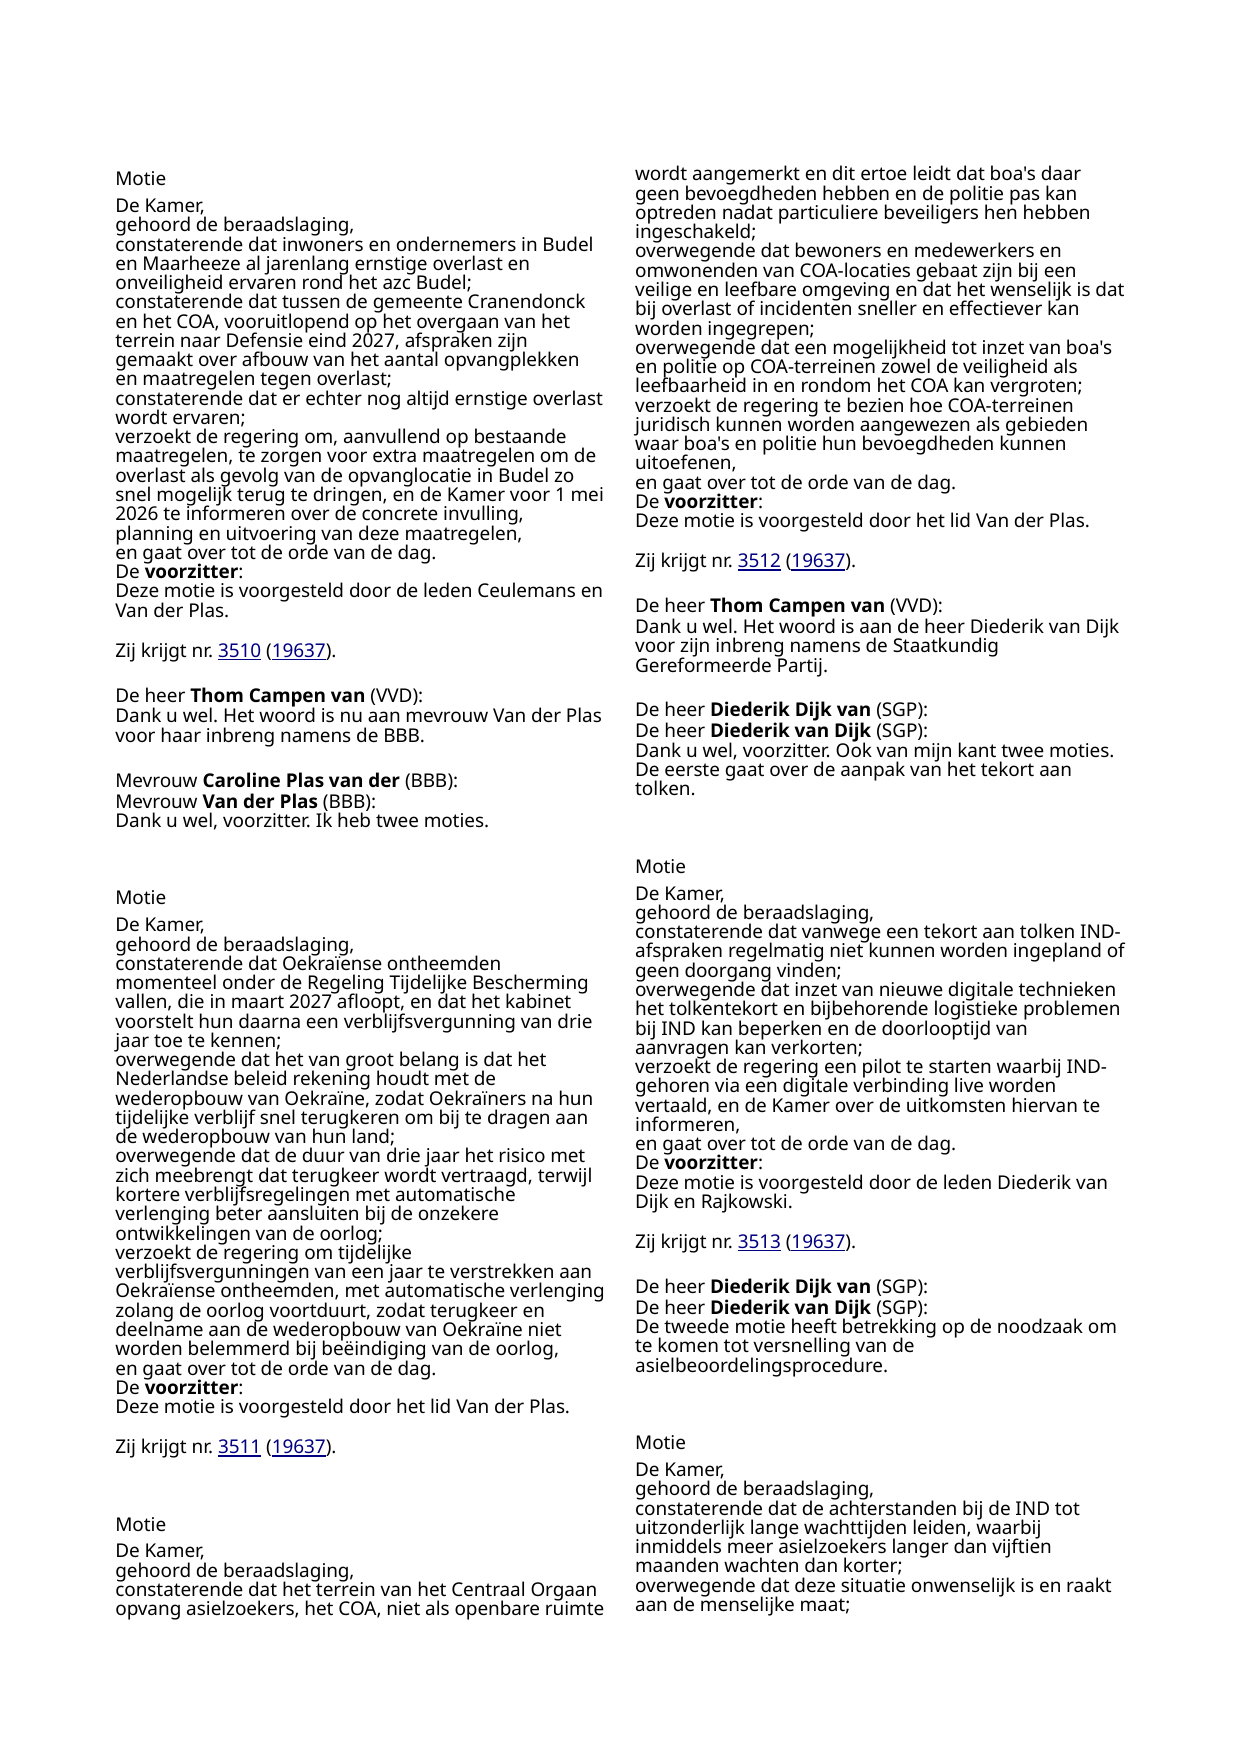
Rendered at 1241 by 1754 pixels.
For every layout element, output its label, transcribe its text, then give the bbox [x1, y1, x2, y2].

text Dank u wel. Het woord is nu aan mevrouw Van der Plas voor haar inbreng namens de BBB. [115, 707, 605, 746]
text gehoord de beraadslaging, [115, 216, 605, 236]
text De Kamer, [635, 1461, 1125, 1480]
text Motie [635, 853, 1125, 879]
text Motie [115, 884, 605, 910]
text De voorzitter: [635, 493, 1125, 512]
text Zij krijgt nr. 3512 (19637). [635, 552, 1125, 571]
text Zij krijgt nr. 3513 (19637). [635, 1233, 1125, 1252]
text gehoord de beraadslaging, [115, 1562, 605, 1581]
text De Kamer, [115, 1542, 605, 1562]
text gehoord de beraadslaging, [115, 936, 605, 955]
text Deze motie is voorgesteld door het lid Van der Plas. [635, 512, 1125, 531]
text De tweede motie heeft betrekking op de noodzaak om te komen tot versnelling van de asielbeoordelingsprocedure. [635, 1318, 1125, 1376]
text De Kamer, [115, 916, 605, 936]
text De voorzitter: [115, 1379, 605, 1398]
text verzoekt de regering om tijdelijke verblijfsvergunningen van een jaar te verstrekken aan Oekraïense ontheemden, met automatische verlenging zolang de oorlog voortduurt, zodat terugkeer en deelname aan de wederopbouw van Oekraïne niet worden belemmerd bij beëindiging van de oorlog, [115, 1244, 605, 1359]
text constaterende dat tussen de gemeente Cranendonck en het COA, vooruitlopend op het overgaan van het terrein naar Defensie eind 2027, afspraken zijn gemaakt over afbouw van het aantal opvangplekken en maatregelen tegen overlast; [115, 293, 605, 390]
text gehoord de beraadslaging, [635, 904, 1125, 923]
text constaterende dat inwoners en ondernemers in Budel en Maarheeze al jarenlang ernstige overlast en onveiligheid ervaren rond het azc Budel; [115, 236, 605, 293]
text constaterende dat Oekraïense ontheemden momenteel onder de Regeling Tijdelijke Bescherming vallen, die in maart 2027 afloopt, en dat het kabinet voorstelt hun daarna een verblijfsvergunning van drie jaar toe te kennen; [115, 955, 605, 1051]
text Zij krijgt nr. 3510 (19637). [115, 642, 605, 661]
text gehoord de beraadslaging, [635, 1480, 1125, 1499]
text De heer Thom Campen van (VVD): [635, 592, 1125, 618]
text Dank u wel. Het woord is aan de heer Diederik van Dijk voor zijn inbreng namens de Staatkundig Gereformeerde Partij. [635, 618, 1125, 676]
text De heer Diederik van Dijk (SGP): [635, 1299, 1125, 1318]
text verzoekt de regering te bezien hoe COA-terreinen juridisch kunnen worden aangewezen als gebieden waar boa's en politie hun bevoegdheden kunnen uitoefenen, [635, 397, 1125, 474]
text Zij krijgt nr. 3511 (19637). [115, 1438, 605, 1457]
text verzoekt de regering een pilot te starten waarbij IND-gehoren via een digitale verbinding live worden vertaald, en de Kamer over de uitkomsten hiervan te informeren, [635, 1058, 1125, 1135]
text Deze motie is voorgesteld door de leden Diederik van Dijk en Rajkowski. [635, 1174, 1125, 1212]
text Mevrouw Caroline Plas van der (BBB): [115, 767, 605, 793]
text Dank u wel, voorzitter. Ik heb twee moties. [115, 812, 605, 831]
text De voorzitter: [635, 1154, 1125, 1174]
text Deze motie is voorgesteld door de leden Ceulemans en Van der Plas. [115, 582, 605, 621]
text constaterende dat er echter nog altijd ernstige overlast wordt ervaren; [115, 390, 605, 428]
text constaterende dat vanwege een tekort aan tolken IND-afspraken regelmatig niet kunnen worden ingepland of geen doorgang vinden; [635, 923, 1125, 981]
text Mevrouw Van der Plas (BBB): [115, 793, 605, 812]
text constaterende dat de achterstanden bij de IND tot uitzonderlijk lange wachttijden leiden, waarbij inmiddels meer asielzoekers langer dan vijftien maanden wachten dan korter; [635, 1499, 1125, 1577]
text overwegende dat bewoners en medewerkers en omwonenden van COA-locaties gebaat zijn bij een veilige en leefbare omgeving en dat het wenselijk is dat bij overlast of incidenten sneller en effectiever kan worden ingegrepen; [635, 242, 1125, 339]
text Motie [635, 1429, 1125, 1455]
text en gaat over tot de orde van de dag. [115, 544, 605, 563]
text De voorzitter: [115, 563, 605, 582]
text en gaat over tot de orde van de dag. [635, 1135, 1125, 1154]
text overwegende dat inzet van nieuwe digitale technieken het tolkentekort en bijbehorende logistieke problemen bij IND kan beperken en de doorlooptijd van aanvragen kan verkorten; [635, 981, 1125, 1058]
text overwegende dat de duur van drie jaar het risico met zich meebrengt dat terugkeer wordt vertraagd, terwijl kortere verblijfsregelingen met automatische verlenging beter aansluiten bij de onzekere ontwikkelingen van de oorlog; [115, 1147, 605, 1244]
text De Kamer, [115, 197, 605, 216]
text Motie [115, 1511, 605, 1536]
text De heer Thom Campen van (VVD): [115, 682, 605, 707]
text De heer Diederik van Dijk (SGP): [635, 722, 1125, 742]
text overwegende dat het van groot belang is dat het Nederlandse beleid rekening houdt met de wederopbouw van Oekraïne, zodat Oekraïners na hun tijdelijke verblijf snel terugkeren om bij te dragen aan de wederopbouw van hun land; [115, 1051, 605, 1147]
text Motie [115, 165, 605, 191]
text De heer Diederik Dijk van (SGP): [635, 1273, 1125, 1299]
text De Kamer, [635, 884, 1125, 904]
text Dank u wel, voorzitter. Ook van mijn kant twee moties. De eerste gaat over de aanpak van het tekort aan tolken. [635, 742, 1125, 799]
text De heer Diederik Dijk van (SGP): [635, 697, 1125, 722]
text wordt aangemerkt en dit ertoe leidt dat boa's daar geen bevoegdheden hebben en de politie pas kan optreden nadat particuliere beveiligers hen hebben ingeschakeld; [635, 165, 1125, 242]
text overwegende dat deze situatie onwenselijk is en raakt aan de menselijke maat; [635, 1577, 1125, 1615]
text Deze motie is voorgesteld door het lid Van der Plas. [115, 1398, 605, 1417]
text en gaat over tot de orde van de dag. [635, 474, 1125, 493]
text overwegende dat een mogelijkheid tot inzet van boa's en politie op COA-terreinen zowel de veiligheid als leefbaarheid in en rondom het COA kan vergroten; [635, 339, 1125, 397]
text en gaat over tot de orde van de dag. [115, 1359, 605, 1379]
text constaterende dat het terrein van het Centraal Orgaan opvang asielzoekers, het COA, niet als openbare ruimte [115, 1581, 605, 1619]
text verzoekt de regering om, aanvullend op bestaande maatregelen, te zorgen voor extra maatregelen om de overlast als gevolg van de opvanglocatie in Budel zo snel mogelijk terug te dringen, en de Kamer voor 1 mei 2026 te informeren over de concrete invulling, planning en uitvoering van deze maatregelen, [115, 428, 605, 544]
